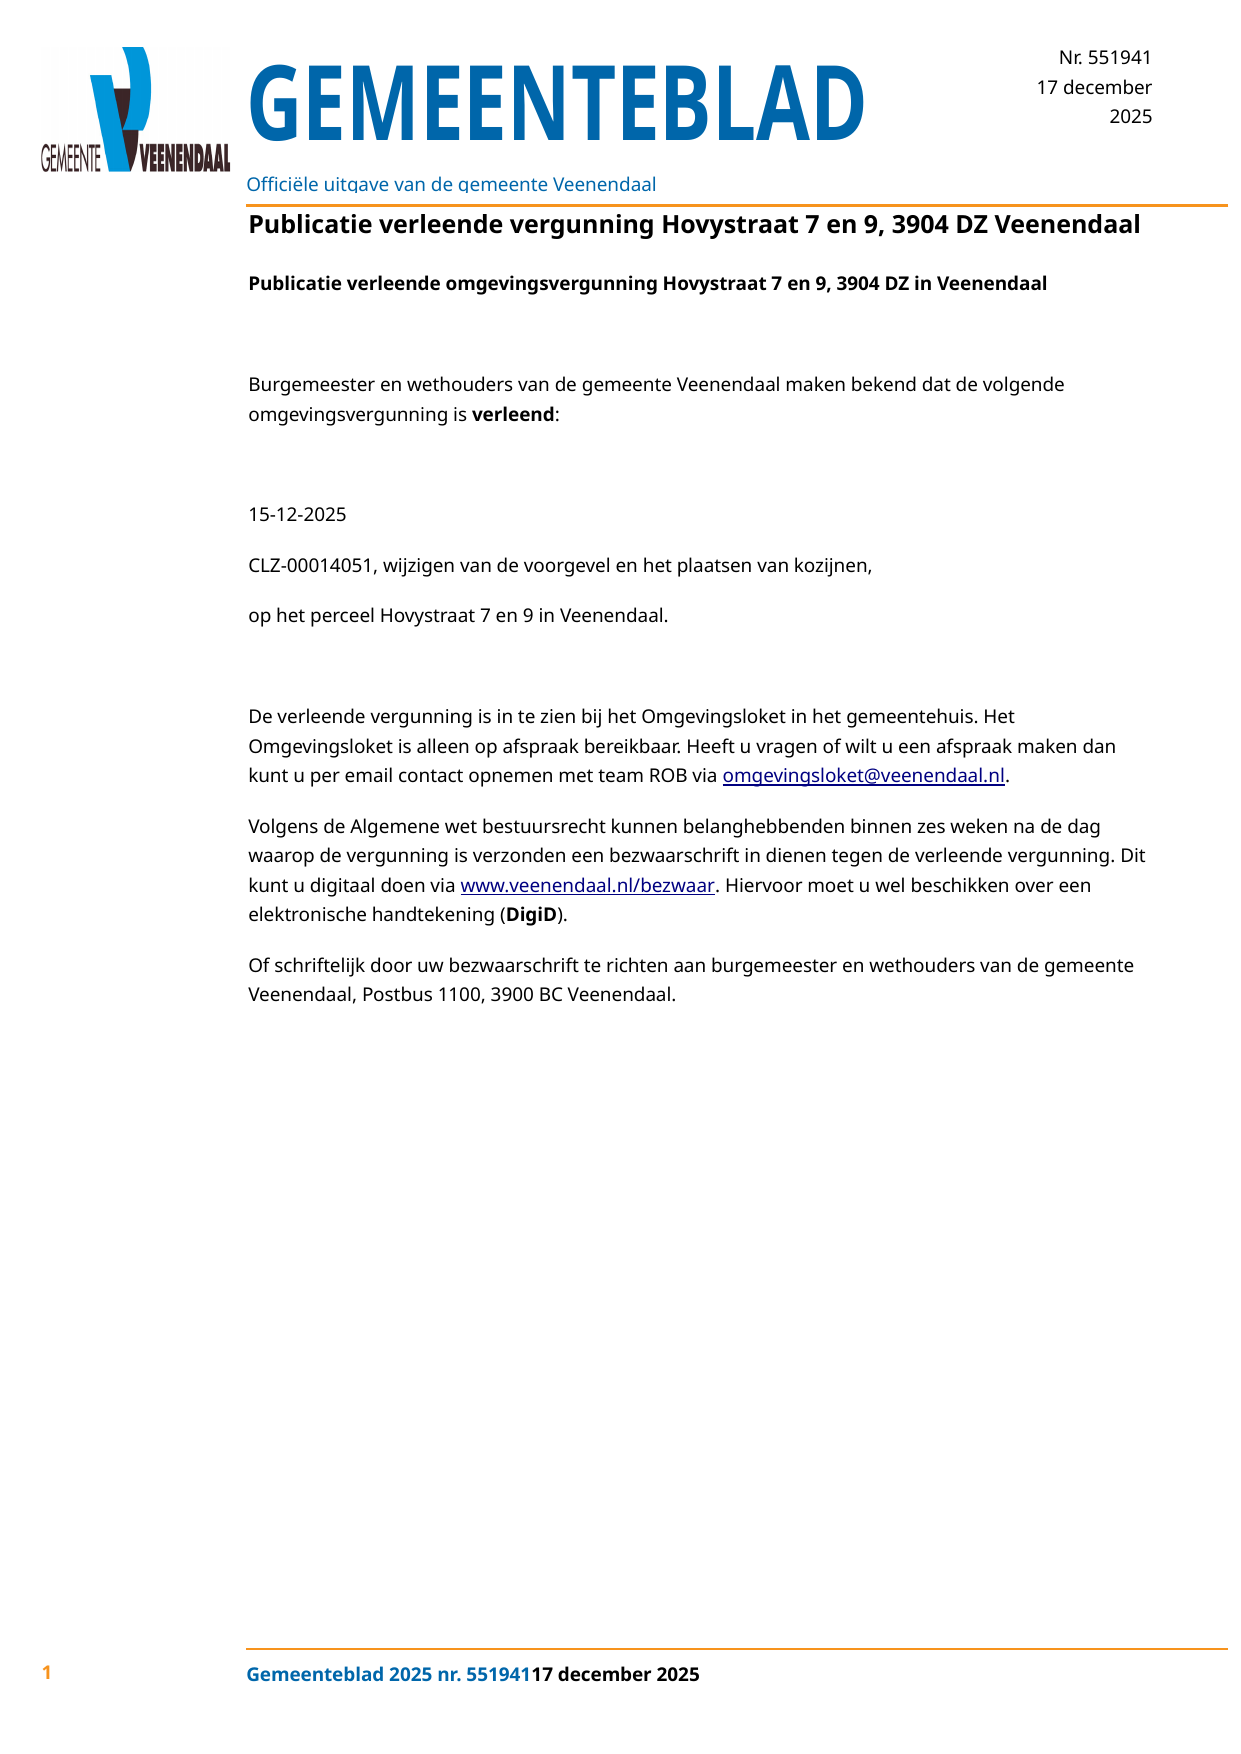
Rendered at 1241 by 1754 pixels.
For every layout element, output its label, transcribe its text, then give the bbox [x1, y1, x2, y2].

picture [41, 47, 130, 172]
text Publicatie verleende vergunning Hovystraat 7 en 9, 3904 DZ Veenendaal [248, 207, 1152, 241]
text op het perceel Hovystraat 7 en 9 in Veenendaal. [248, 602, 1152, 628]
picture [123, 47, 231, 172]
text Publicatie verleende omgevingsvergunning Hovystraat 7 en 9, 3904 DZ in Veenendaal [248, 270, 1152, 296]
text Of schriftelijk door uw bezwaarschrift te richten aan burgemeester en wethouders van de gemeente Veenendaal, Postbus 1100, 3900 BC Veenendaal. [248, 952, 1152, 1007]
text 15-12-2025 [248, 502, 1152, 527]
text CLZ-00014051, wijzigen van de voorgevel en het plaatsen van kozijnen, [248, 552, 1152, 578]
text Volgens de Algemene wet bestuursrecht kunnen belanghebbenden binnen zes weken na de dag waarop de vergunning is verzonden een bezwaarschrift in dienen tegen de verleende vergunning. Dit kunt u digitaal doen via www.veenendaal.nl/bezwaar. Hiervoor moet u wel beschikken over een elektronische handtekening (DigiD). [248, 813, 1152, 927]
text Burgemeester en wethouders van de gemeente Veenendaal maken bekend dat de volgende omgevingsvergunning is verleend: [248, 371, 1152, 426]
text De verleende vergunning is in te zien bij het Omgevingsloket in het gemeentehuis. Het Omgevingsloket is alleen op afspraak bereikbaar. Heeft u vragen of wilt u een afspraak maken dan kunt u per email contact opnemen met team ROB via omgevingsloket@veenendaal.nl. [248, 703, 1152, 788]
